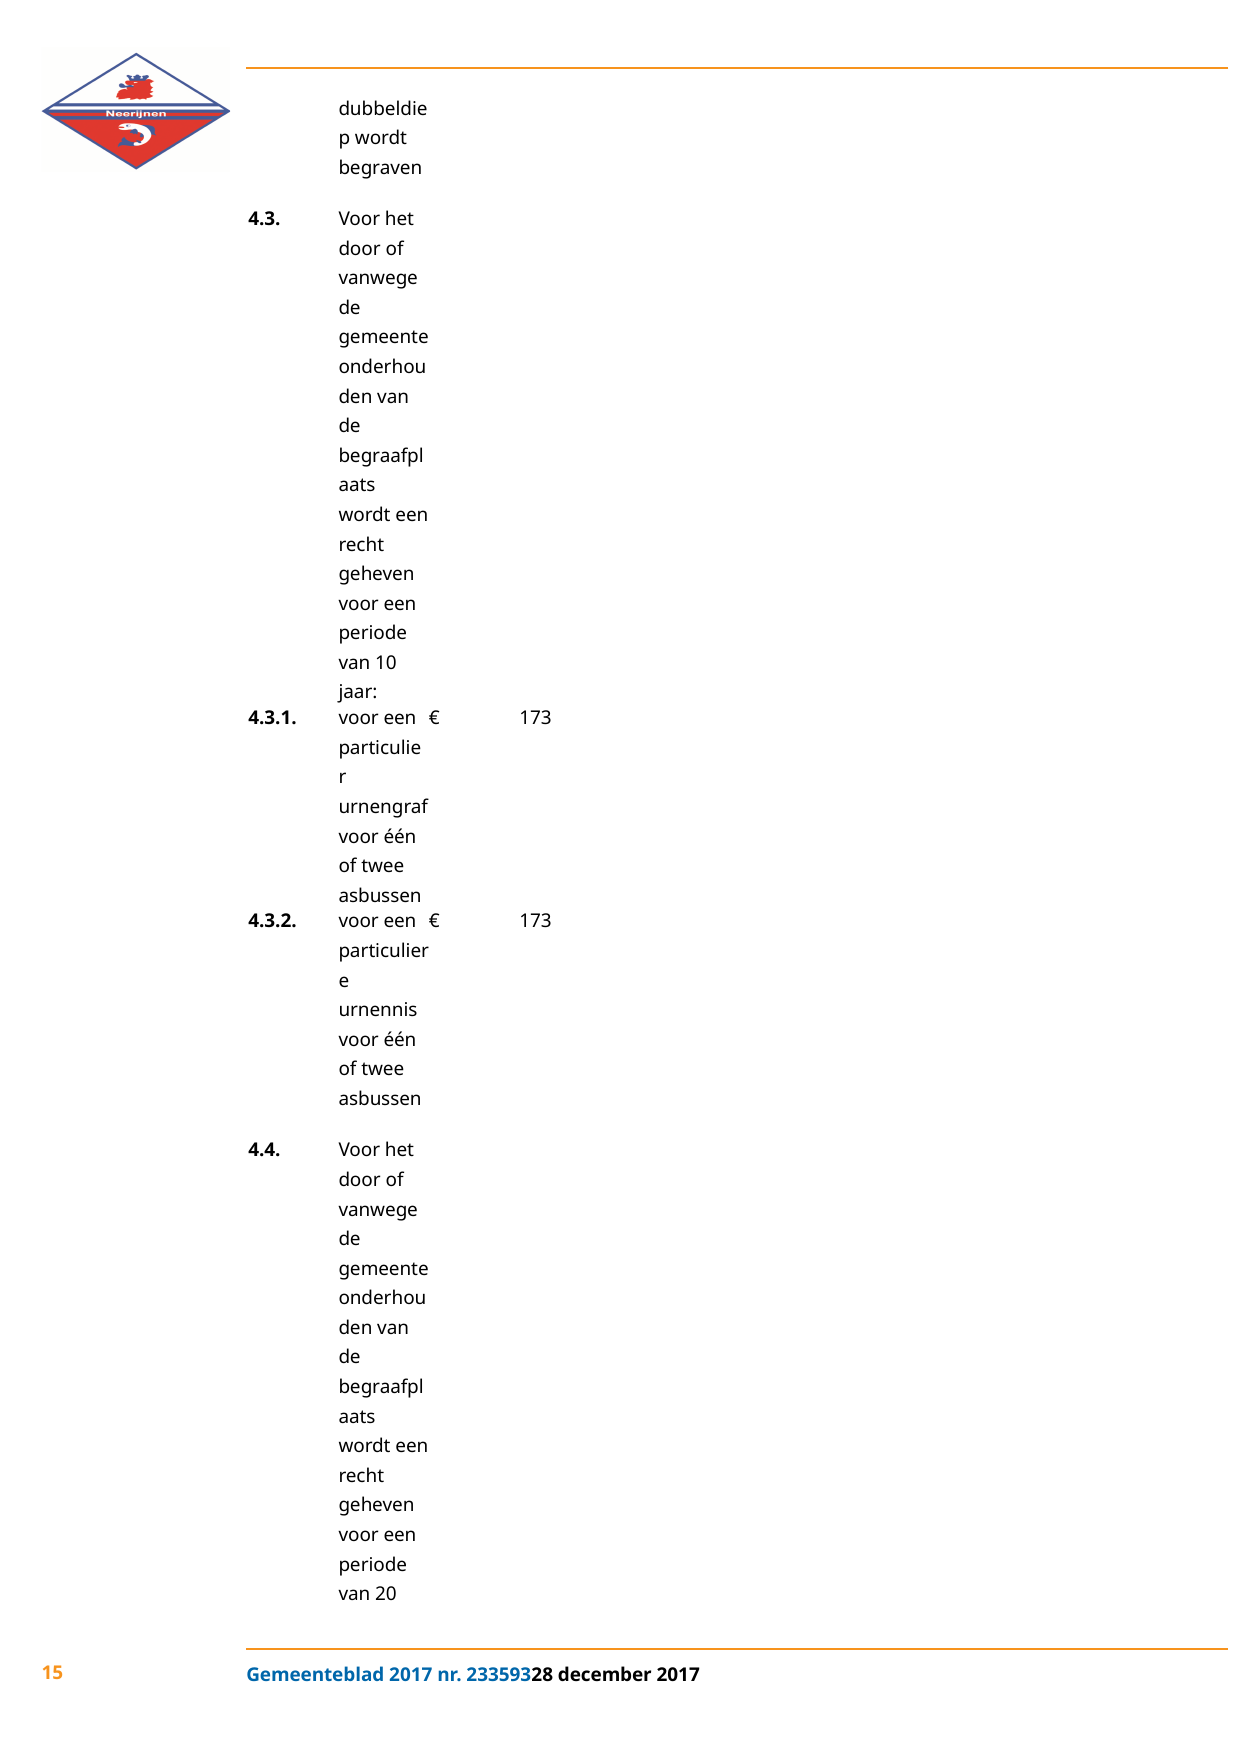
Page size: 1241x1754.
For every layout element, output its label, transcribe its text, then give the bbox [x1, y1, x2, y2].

table_cell € [429, 908, 519, 1111]
table_cell [429, 1137, 519, 1606]
table_cell [519, 1111, 609, 1137]
table_cell [429, 95, 519, 180]
table_cell [519, 95, 609, 180]
table_cell 173 [519, 908, 609, 1111]
table_cell 4.3.2. [248, 908, 338, 1111]
table_cell voor een particulier urnengraf voor één of twee asbussen [338, 705, 429, 908]
table_cell [429, 205, 519, 704]
table_cell dubbeldiep wordt begraven [338, 95, 429, 180]
table_cell [519, 180, 609, 205]
table_cell [248, 1111, 338, 1137]
table_cell [248, 95, 338, 180]
table_cell 173 [519, 705, 609, 908]
table_cell Voor het door of vanwege de gemeente onderhouden van de begraafplaats wordt een recht geheven voor een periode van 10 jaar: [338, 205, 429, 704]
table_cell voor een particuliere urnennis voor één of twee asbussen [338, 908, 429, 1111]
table_cell [248, 180, 338, 205]
picture [41, 47, 231, 172]
table_cell [338, 180, 429, 205]
table_cell 4.4. [248, 1137, 338, 1606]
table_cell [429, 1111, 519, 1137]
table_cell € [429, 705, 519, 908]
table_cell [519, 1137, 609, 1606]
table_cell [338, 1111, 429, 1137]
table_cell [429, 180, 519, 205]
table_cell 4.3. [248, 205, 338, 704]
table_cell [519, 205, 609, 704]
table_cell 4.3.1. [248, 705, 338, 908]
table_cell Voor het door of vanwege de gemeente onderhouden van de begraafplaats wordt een recht geheven voor een periode van 20 [338, 1137, 429, 1606]
